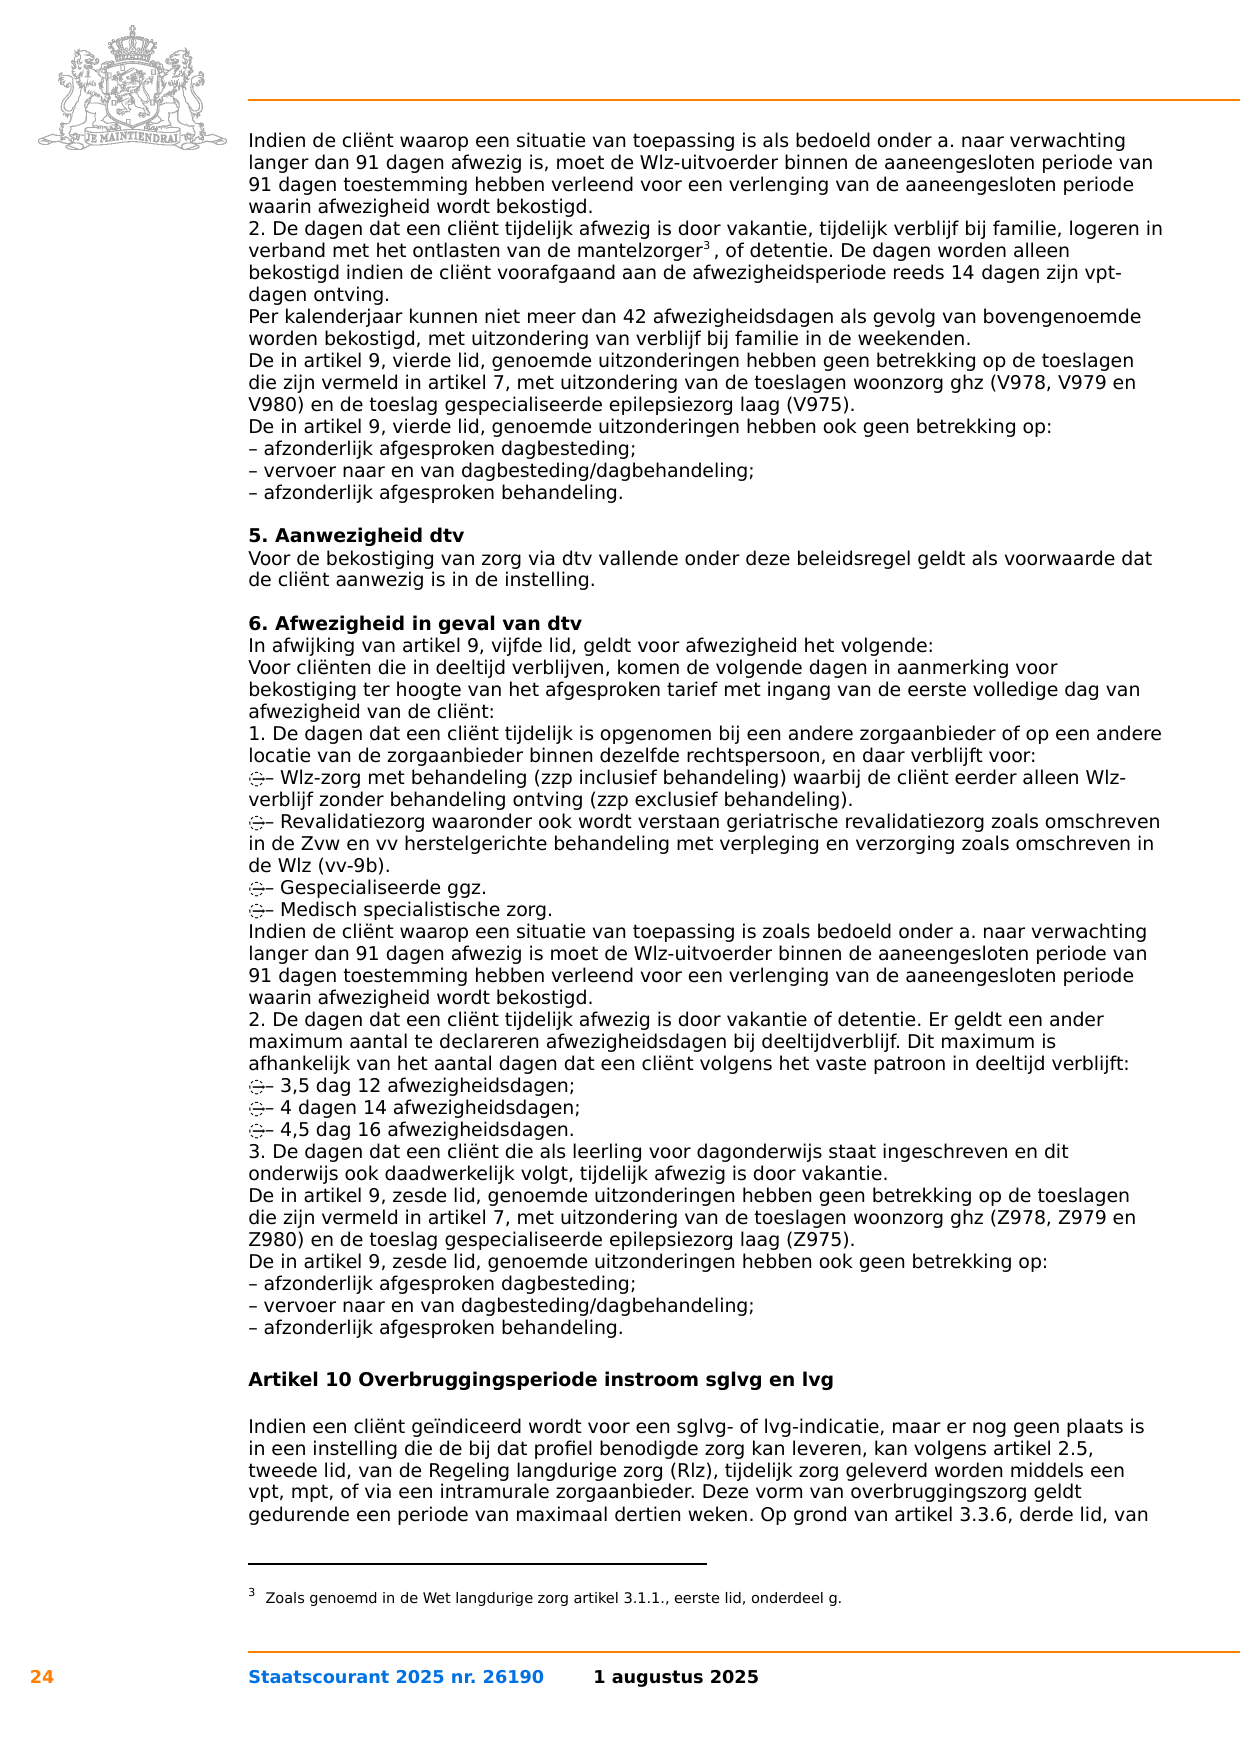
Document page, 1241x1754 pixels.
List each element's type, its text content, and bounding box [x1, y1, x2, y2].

text ̶– 3,5 dag 12 afwezigheidsdagen; [248, 1075, 1163, 1097]
text Zoals genoemd in de Wet langdurige zorg artikel 3.1.1., eerste lid, onderdeel g. [248, 1586, 1163, 1608]
text 3. De dagen dat een cliënt die als leerling voor dagonderwijs staat ingeschreven en dit onderwijs ook daadwerkelijk volgt, tijdelijk afwezig is door vakantie. [248, 1141, 1163, 1185]
text ̶– Wlz-zorg met behandeling (zzp inclusief behandeling) waarbij de cliënt eerder alleen Wlz-verblijf zonder behandeling ontving (zzp exclusief behandeling). [248, 767, 1163, 811]
subtitle 5. Aanwezigheid dtv [248, 525, 1163, 547]
text ̶– Revalidatiezorg waaronder ook wordt verstaan geriatrische revalidatiezorg zoals omschreven in de Zvw en vv herstelgerichte behandeling met verpleging en verzorging zoals omschreven in de Wlz (vv-9b). [248, 811, 1163, 877]
text Indien de cliënt waarop een situatie van toepassing is zoals bedoeld onder a. naar verwachting langer dan 91 dagen afwezig is moet de Wlz-uitvoerder binnen de aaneengesloten periode van 91 dagen toestemming hebben verleend voor een verlenging van de aaneengesloten periode waarin afwezigheid wordt bekostigd. [248, 921, 1163, 1009]
text De in artikel 9, zesde lid, genoemde uitzonderingen hebben geen betrekking op de toeslagen die zijn vermeld in artikel 7, met uitzondering van de toeslagen woonzorg ghz (Z978, Z979 en Z980) en de toeslag gespecialiseerde epilepsiezorg laag (Z975). [248, 1185, 1163, 1251]
text Indien een cliënt geïndiceerd wordt voor een sglvg- of lvg-indicatie, maar er nog geen plaats is in een instelling die de bij dat profiel benodigde zorg kan leveren, kan volgens artikel 2.5, tweede lid, van de Regeling langdurige zorg (Rlz), tijdelijk zorg geleverd worden middels een vpt, mpt, of via een intramurale zorgaanbieder. Deze vorm van overbruggingszorg geldt gedurende een periode van maximaal dertien weken. Op grond van artikel 3.3.6, derde lid, van [248, 1416, 1163, 1525]
text 2. De dagen dat een cliënt tijdelijk afwezig is door vakantie of detentie. Er geldt een ander maximum aantal te declareren afwezigheidsdagen bij deeltijdverblijf. Dit maximum is afhankelijk van het aantal dagen dat een cliënt volgens het vaste patroon in deeltijd verblijft: [248, 1009, 1163, 1075]
text ̶– 4,5 dag 16 afwezigheidsdagen. [248, 1119, 1163, 1141]
text Voor cliënten die in deeltijd verblijven, komen de volgende dagen in aanmerking voor bekostiging ter hoogte van het afgesproken tarief met ingang van de eerste volledige dag van afwezigheid van de cliënt: [248, 657, 1163, 723]
subtitle 6. Afwezigheid in geval van dtv [248, 613, 1163, 635]
text – afzonderlijk afgesproken behandeling. [248, 482, 1163, 503]
text – afzonderlijk afgesproken dagbesteding; [248, 438, 1163, 459]
text 2. De dagen dat een cliënt tijdelijk afwezig is door vakantie, tijdelijk verblijf bij familie, logeren in verband met het ontlasten van de mantelzorger, of detentie. De dagen worden alleen bekostigd indien de cliënt voorafgaand aan de afwezigheidsperiode reeds 14 dagen zijn vpt-dagen ontving. [248, 218, 1163, 306]
text Voor de bekostiging van zorg via dtv vallende onder deze beleidsregel geldt als voorwaarde dat de cliënt aanwezig is in de instelling. [248, 547, 1163, 591]
text De in artikel 9, vierde lid, genoemde uitzonderingen hebben geen betrekking op de toeslagen die zijn vermeld in artikel 7, met uitzondering van de toeslagen woonzorg ghz (V978, V979 en V980) en de toeslag gespecialiseerde epilepsiezorg laag (V975). [248, 350, 1163, 416]
text 1. De dagen dat een cliënt tijdelijk is opgenomen bij een andere zorgaanbieder of op een andere locatie van de zorgaanbieder binnen dezelfde rechtspersoon, en daar verblijft voor: [248, 723, 1163, 767]
text De in artikel 9, zesde lid, genoemde uitzonderingen hebben ook geen betrekking op: [248, 1251, 1163, 1273]
text ̶– 4 dagen 14 afwezigheidsdagen; [248, 1097, 1163, 1119]
text In afwijking van artikel 9, vijfde lid, geldt voor afwezigheid het volgende: [248, 635, 1163, 657]
text – vervoer naar en van dagbesteding/dagbehandeling; [248, 459, 1163, 482]
text ̶– Gespecialiseerde ggz. [248, 877, 1163, 899]
subtitle Artikel 10 Overbruggingsperiode instroom sglvg en lvg [248, 1368, 1163, 1391]
text – vervoer naar en van dagbesteding/dagbehandeling; [248, 1294, 1163, 1317]
text Per kalenderjaar kunnen niet meer dan 42 afwezigheidsdagen als gevolg van bovengenoemde worden bekostigd, met uitzondering van verblijf bij familie in de weekenden. [248, 306, 1163, 350]
picture [38, 25, 227, 150]
text ̶– Medisch specialistische zorg. [248, 899, 1163, 921]
text De in artikel 9, vierde lid, genoemde uitzonderingen hebben ook geen betrekking op: [248, 416, 1163, 438]
text – afzonderlijk afgesproken dagbesteding; [248, 1273, 1163, 1294]
text Indien de cliënt waarop een situatie van toepassing is als bedoeld onder a. naar verwachting langer dan 91 dagen afwezig is, moet de Wlz-uitvoerder binnen de aaneengesloten periode van 91 dagen toestemming hebben verleend voor een verlenging van de aaneengesloten periode waarin afwezigheid wordt bekostigd. [248, 130, 1163, 218]
text – afzonderlijk afgesproken behandeling. [248, 1317, 1163, 1338]
